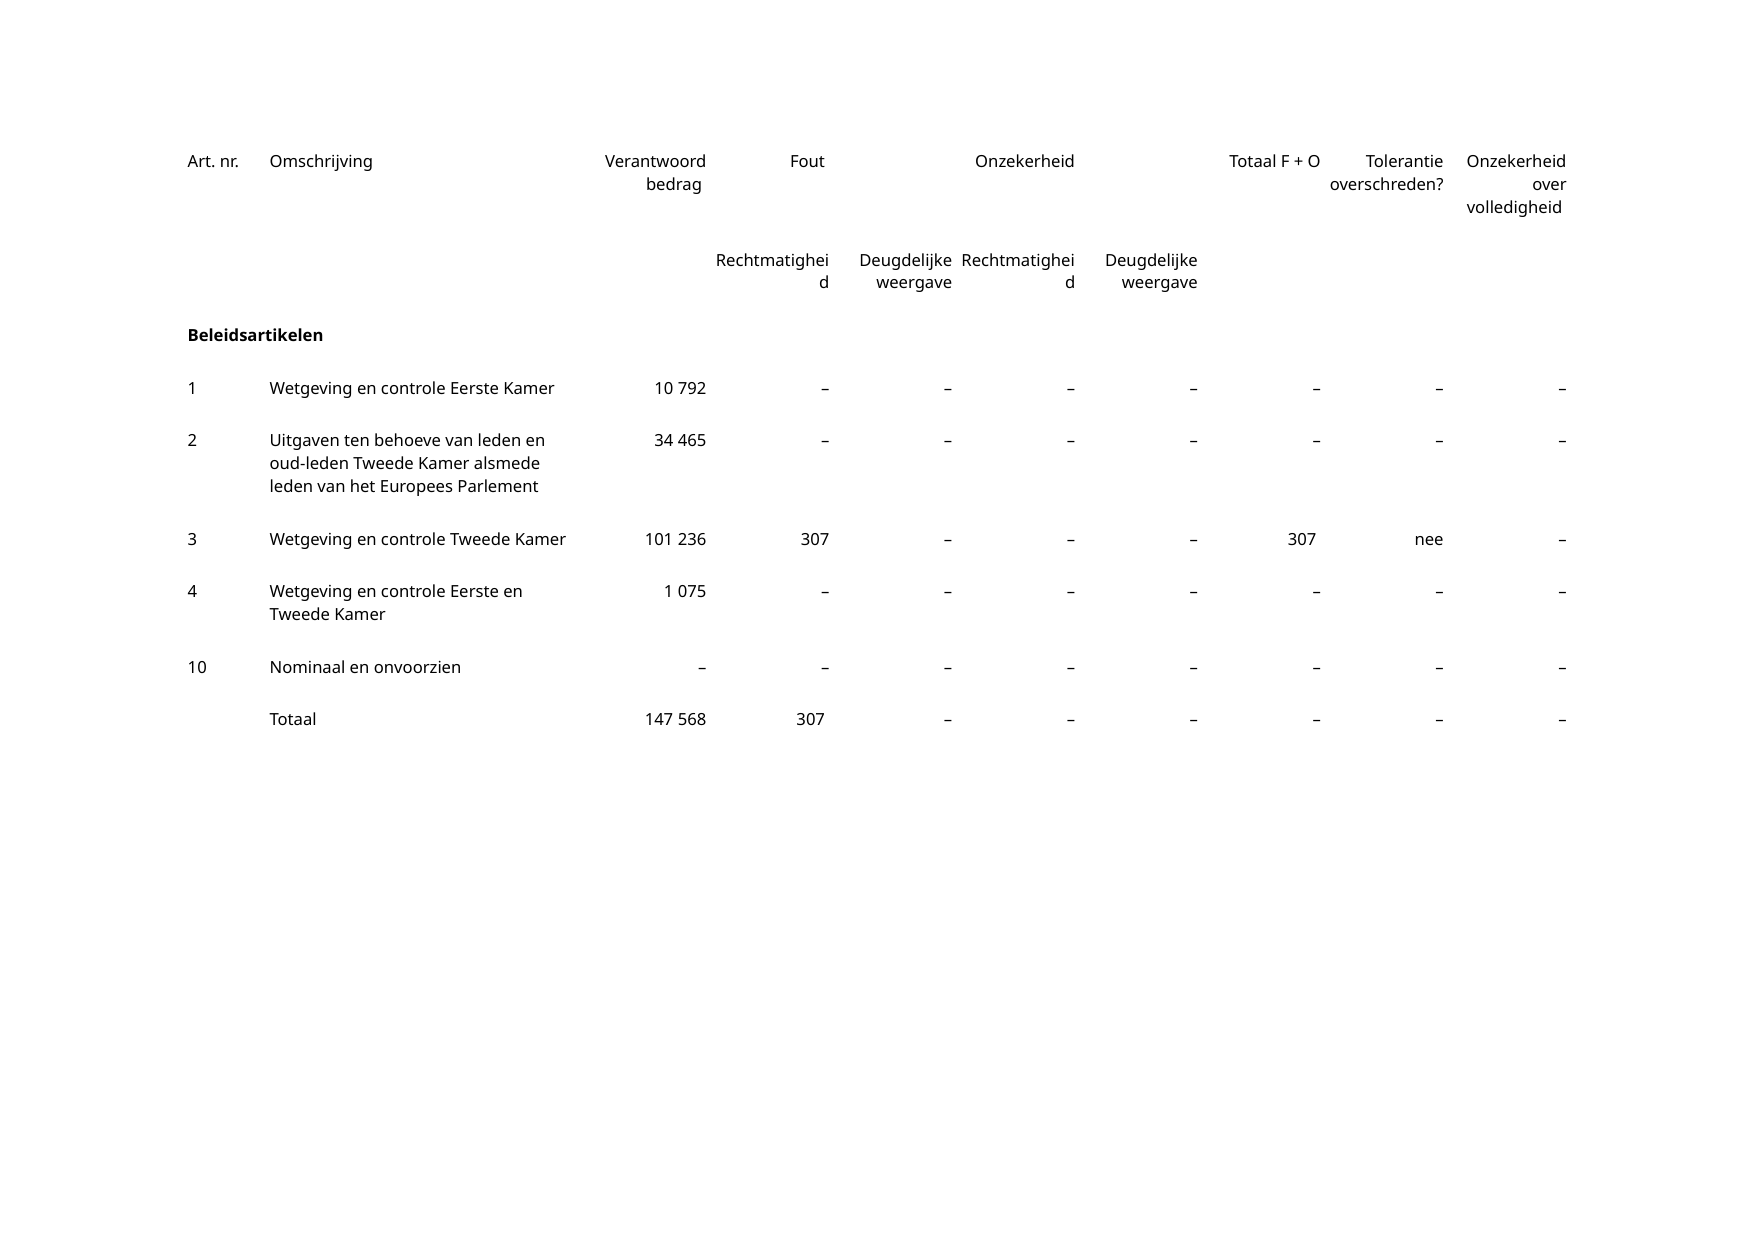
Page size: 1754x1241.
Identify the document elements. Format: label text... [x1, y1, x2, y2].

table_cell – [829, 708, 952, 766]
table_cell Uitgaven ten behoeve van leden en oud-leden Tweede Kamer alsmede leden van het Europees Parlement [269, 429, 583, 527]
table_cell – [1320, 708, 1443, 766]
table_cell – [1443, 708, 1566, 766]
table_cell – [1198, 376, 1320, 429]
table_cell – [1443, 527, 1566, 580]
table_cell – [1320, 376, 1443, 429]
table_header Omschrijving [269, 150, 583, 248]
table_cell – [706, 580, 829, 655]
table_cell – [952, 376, 1075, 429]
table_header Onzekerheid over volledigheid [1443, 150, 1566, 248]
table_header Fout [706, 150, 829, 248]
table_cell – [1075, 527, 1198, 580]
table_header Totaal F + O [1198, 150, 1320, 248]
table_header Onzekerheid [952, 150, 1075, 248]
table_cell [1198, 248, 1320, 323]
table_header [1075, 150, 1198, 248]
table_cell – [829, 655, 952, 708]
table_cell – [1320, 429, 1443, 527]
table_cell – [1320, 580, 1443, 655]
table_cell – [952, 708, 1075, 766]
table_cell 307 [706, 708, 829, 766]
table_cell – [829, 429, 952, 527]
table_header Tolerantie overschreden? [1320, 150, 1443, 248]
table_cell – [1443, 655, 1566, 708]
table_cell 3 [188, 527, 269, 580]
table_cell – [706, 655, 829, 708]
table_cell – [1443, 429, 1566, 527]
table_cell – [1198, 655, 1320, 708]
table_cell – [952, 655, 1075, 708]
table_cell 307 [1198, 527, 1320, 580]
table_cell Wetgeving en controle Eerste en Tweede Kamer [269, 580, 583, 655]
table_cell – [1443, 376, 1566, 429]
table_cell Wetgeving en controle Tweede Kamer [269, 527, 583, 580]
table_header Verantwoord bedrag [583, 150, 706, 248]
table_cell – [952, 580, 1075, 655]
table_cell 1 [188, 376, 269, 429]
table_cell [188, 248, 269, 323]
table_cell – [706, 376, 829, 429]
table_cell – [829, 527, 952, 580]
table_cell 307 [706, 527, 829, 580]
table_cell – [1443, 580, 1566, 655]
table_cell 147 568 [583, 708, 706, 766]
table_cell – [1075, 708, 1198, 766]
table_cell – [829, 580, 952, 655]
table_cell Rechtmatigheid [952, 248, 1075, 323]
table_cell 1 075 [583, 580, 706, 655]
table_cell – [952, 429, 1075, 527]
table_cell [188, 708, 269, 766]
table_cell Deugdelijke weergave [1075, 248, 1198, 323]
table_header [829, 150, 952, 248]
table_cell – [1075, 376, 1198, 429]
table_cell – [583, 655, 706, 708]
table_cell Beleidsartikelen [188, 324, 1566, 376]
table_cell – [829, 376, 952, 429]
table_cell [583, 248, 706, 323]
table_header Art. nr. [188, 150, 269, 248]
table_cell nee [1320, 527, 1443, 580]
table_cell Wetgeving en controle Eerste Kamer [269, 376, 583, 429]
table_cell – [1320, 655, 1443, 708]
table_cell – [1198, 429, 1320, 527]
table_cell – [1075, 580, 1198, 655]
table_cell 10 792 [583, 376, 706, 429]
table_cell [1320, 248, 1443, 323]
table_cell – [1198, 708, 1320, 766]
table_cell – [1075, 655, 1198, 708]
table_cell – [706, 429, 829, 527]
table_cell 10 [188, 655, 269, 708]
table_cell Deugdelijke weergave [829, 248, 952, 323]
table_cell [269, 248, 583, 323]
table_cell 101 236 [583, 527, 706, 580]
table_cell – [952, 527, 1075, 580]
table_cell [1443, 248, 1566, 323]
table_cell 34 465 [583, 429, 706, 527]
table_cell – [1198, 580, 1320, 655]
table_cell Nominaal en onvoorzien [269, 655, 583, 708]
table_cell Rechtmatigheid [706, 248, 829, 323]
table_cell 2 [188, 429, 269, 527]
table_cell 4 [188, 580, 269, 655]
table_cell – [1075, 429, 1198, 527]
table_cell Totaal [269, 708, 583, 766]
